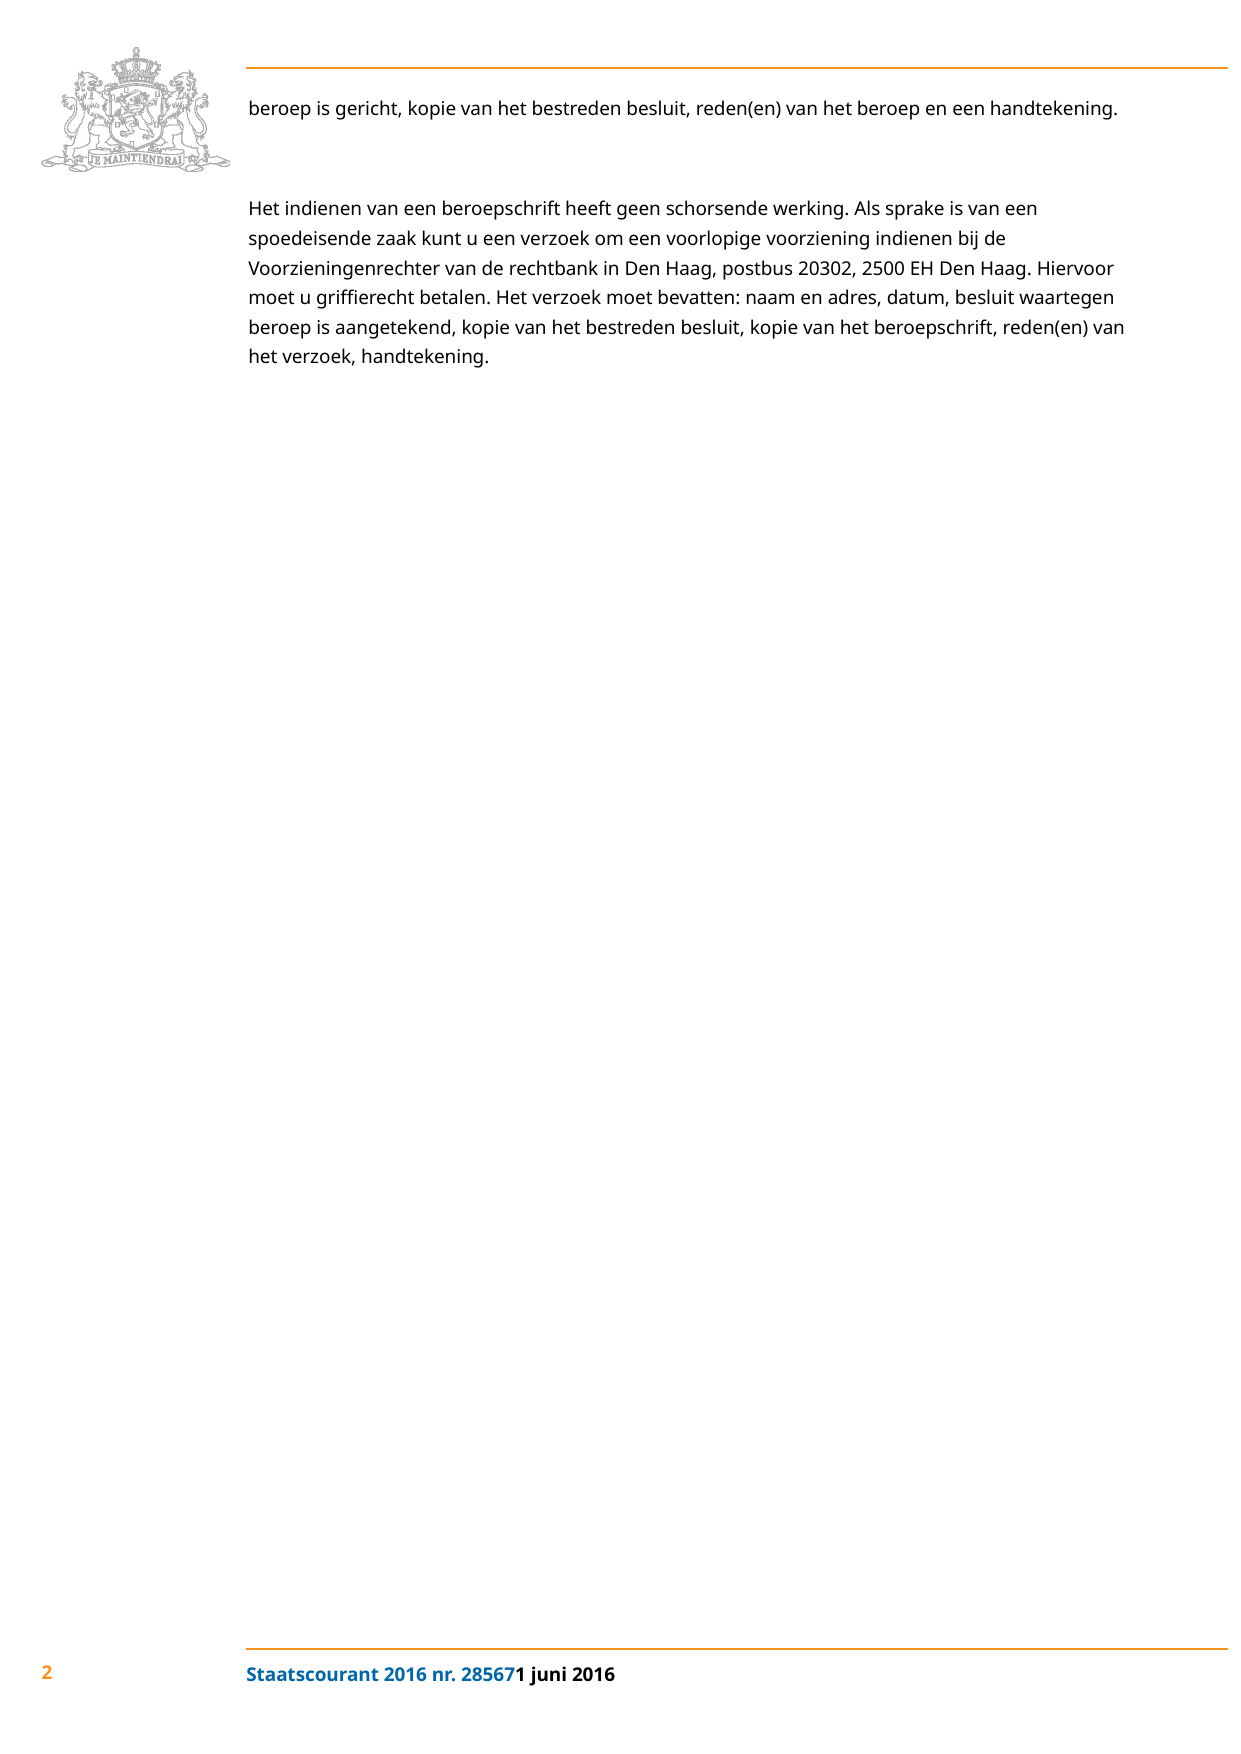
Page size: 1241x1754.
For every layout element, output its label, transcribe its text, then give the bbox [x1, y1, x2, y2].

text Het indienen van een beroepschrift heeft geen schorsende werking. Als sprake is van een spoedeisende zaak kunt u een verzoek om een voorlopige voorziening indienen bij de Voorzieningenrechter van de rechtbank in Den Haag, postbus 20302, 2500 EH Den Haag. Hiervoor moet u griffierecht betalen. Het verzoek moet bevatten: naam en adres, datum, besluit waartegen beroep is aangetekend, kopie van het bestreden besluit, kopie van het beroepschrift, reden(en) van het verzoek, handtekening. [248, 196, 1152, 369]
text beroep is gericht, kopie van het bestreden besluit, reden(en) van het beroep en een handtekening. [248, 95, 1152, 121]
picture [41, 47, 231, 172]
